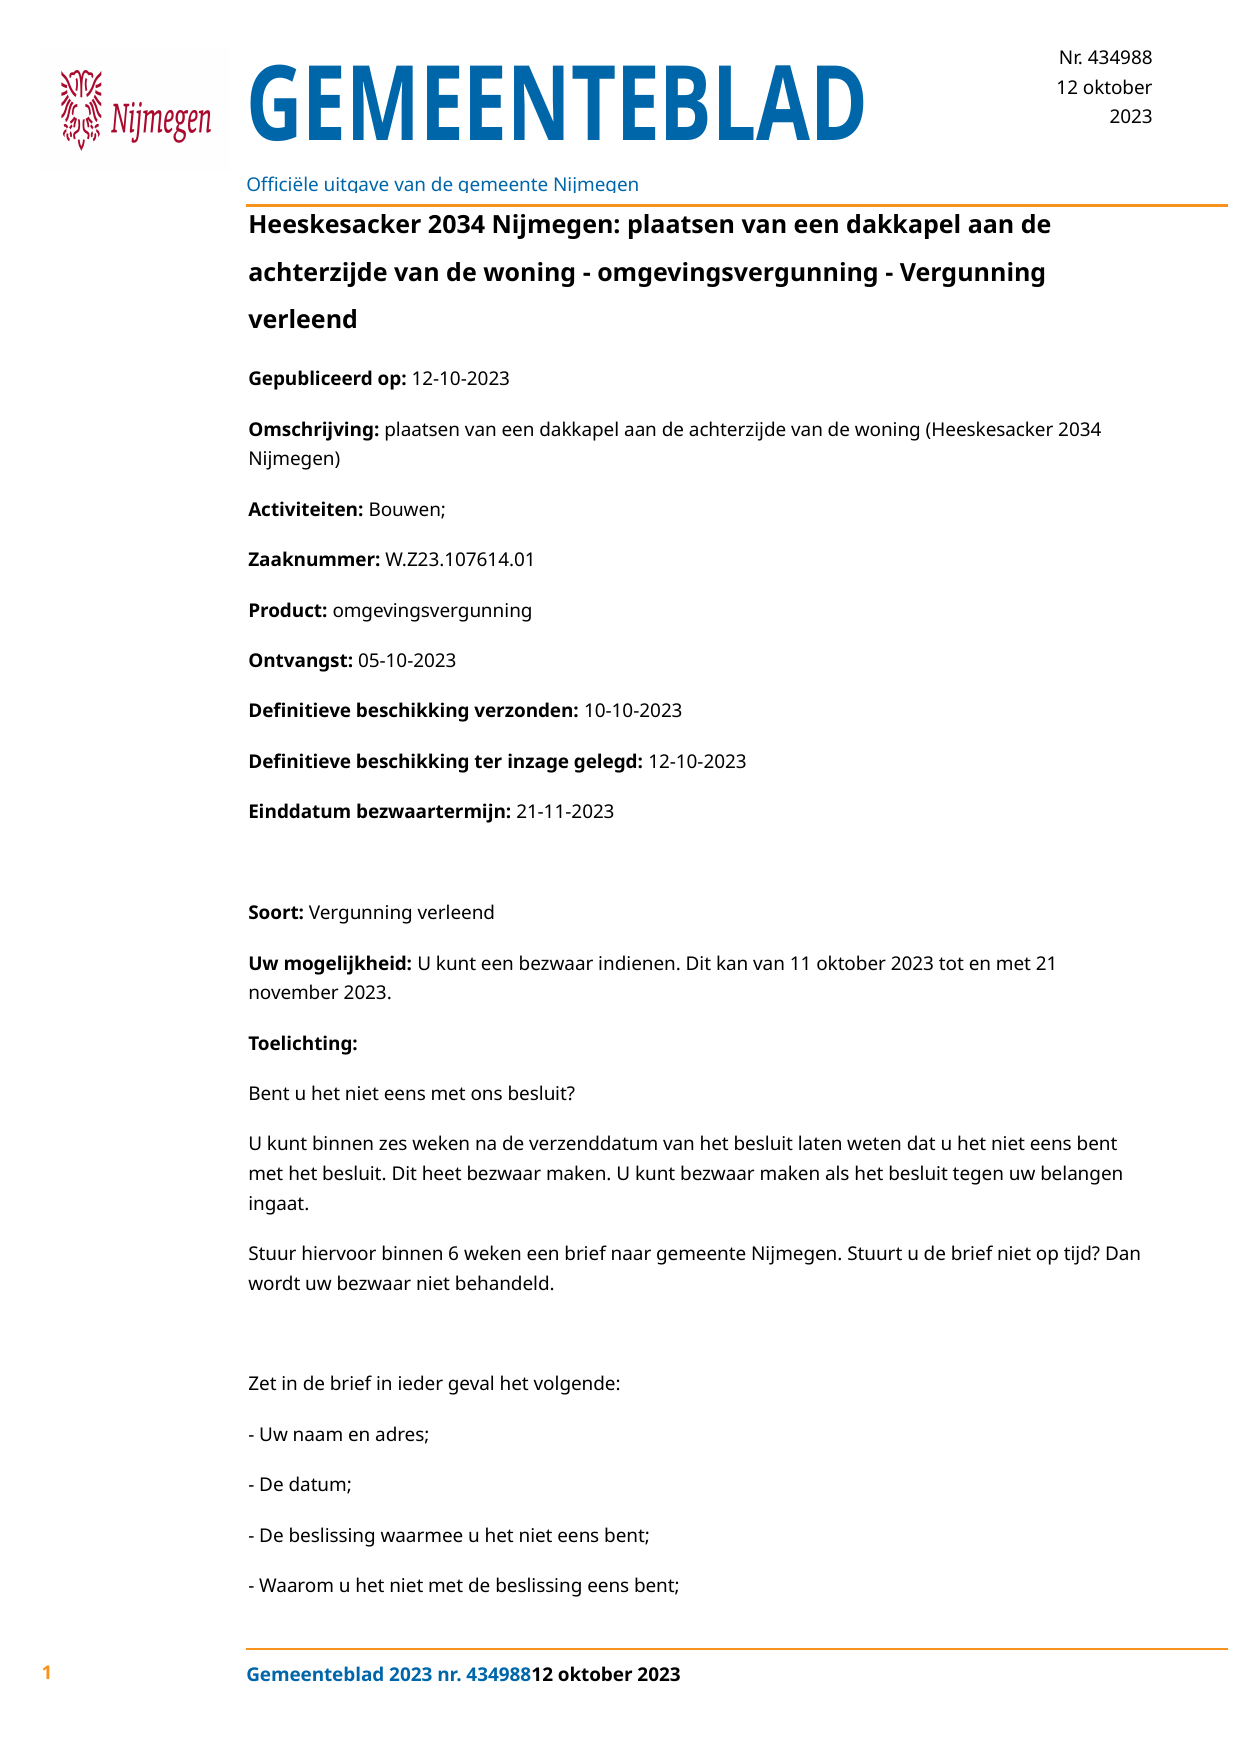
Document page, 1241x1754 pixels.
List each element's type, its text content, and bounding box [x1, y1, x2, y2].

text U kunt binnen zes weken na de verzenddatum van het besluit laten weten dat u het niet eens bent met het besluit. Dit heet bezwaar maken. U kunt bezwaar maken als het besluit tegen uw belangen ingaat. [248, 1131, 1152, 1215]
text Gepubliceerd op: 12-10-2023 [248, 366, 1152, 391]
text Zet in de brief in ieder geval het volgende: [248, 1371, 1152, 1396]
text - De beslissing waarmee u het niet eens bent; [248, 1522, 1152, 1547]
text Bent u het niet eens met ons besluit? [248, 1080, 1152, 1106]
text Toelichting: [248, 1030, 1152, 1055]
text Definitieve beschikking ter inzage gelegd: 12-10-2023 [248, 748, 1152, 774]
text Zaaknummer: W.Z23.107614.01 [248, 546, 1152, 572]
text Heeskesacker 2034 Nijmegen: plaatsen van een dakkapel aan de achterzijde van de woning - omgevingsvergunning - Vergunning verleend [248, 207, 1152, 336]
text Definitieve beschikking verzonden: 10-10-2023 [248, 698, 1152, 723]
text Soort: Vergunning verleend [248, 899, 1152, 925]
text Ontvangst: 05-10-2023 [248, 647, 1152, 673]
text - Waarom u het niet met de beslissing eens bent; [248, 1572, 1152, 1598]
text - Uw naam en adres; [248, 1421, 1152, 1447]
text Stuur hiervoor binnen 6 weken een brief naar gemeente Nijmegen. Stuurt u de brief niet op tijd? Dan wordt uw bezwaar niet behandeld. [248, 1240, 1152, 1295]
text Omschrijving: plaatsen van een dakkapel aan de achterzijde van de woning (Heeskesacker 2034 Nijmegen) [248, 416, 1152, 471]
text Einddatum bezwaartermijn: 21-11-2023 [248, 798, 1152, 824]
text Activiteiten: Bouwen; [248, 496, 1152, 522]
text - De datum; [248, 1471, 1152, 1497]
text Uw mogelijkheid: U kunt een bezwaar indienen. Dit kan van 11 oktober 2023 tot en met 21 november 2023. [248, 950, 1152, 1005]
text Product: omgevingsvergunning [248, 597, 1152, 622]
picture [41, 47, 231, 172]
